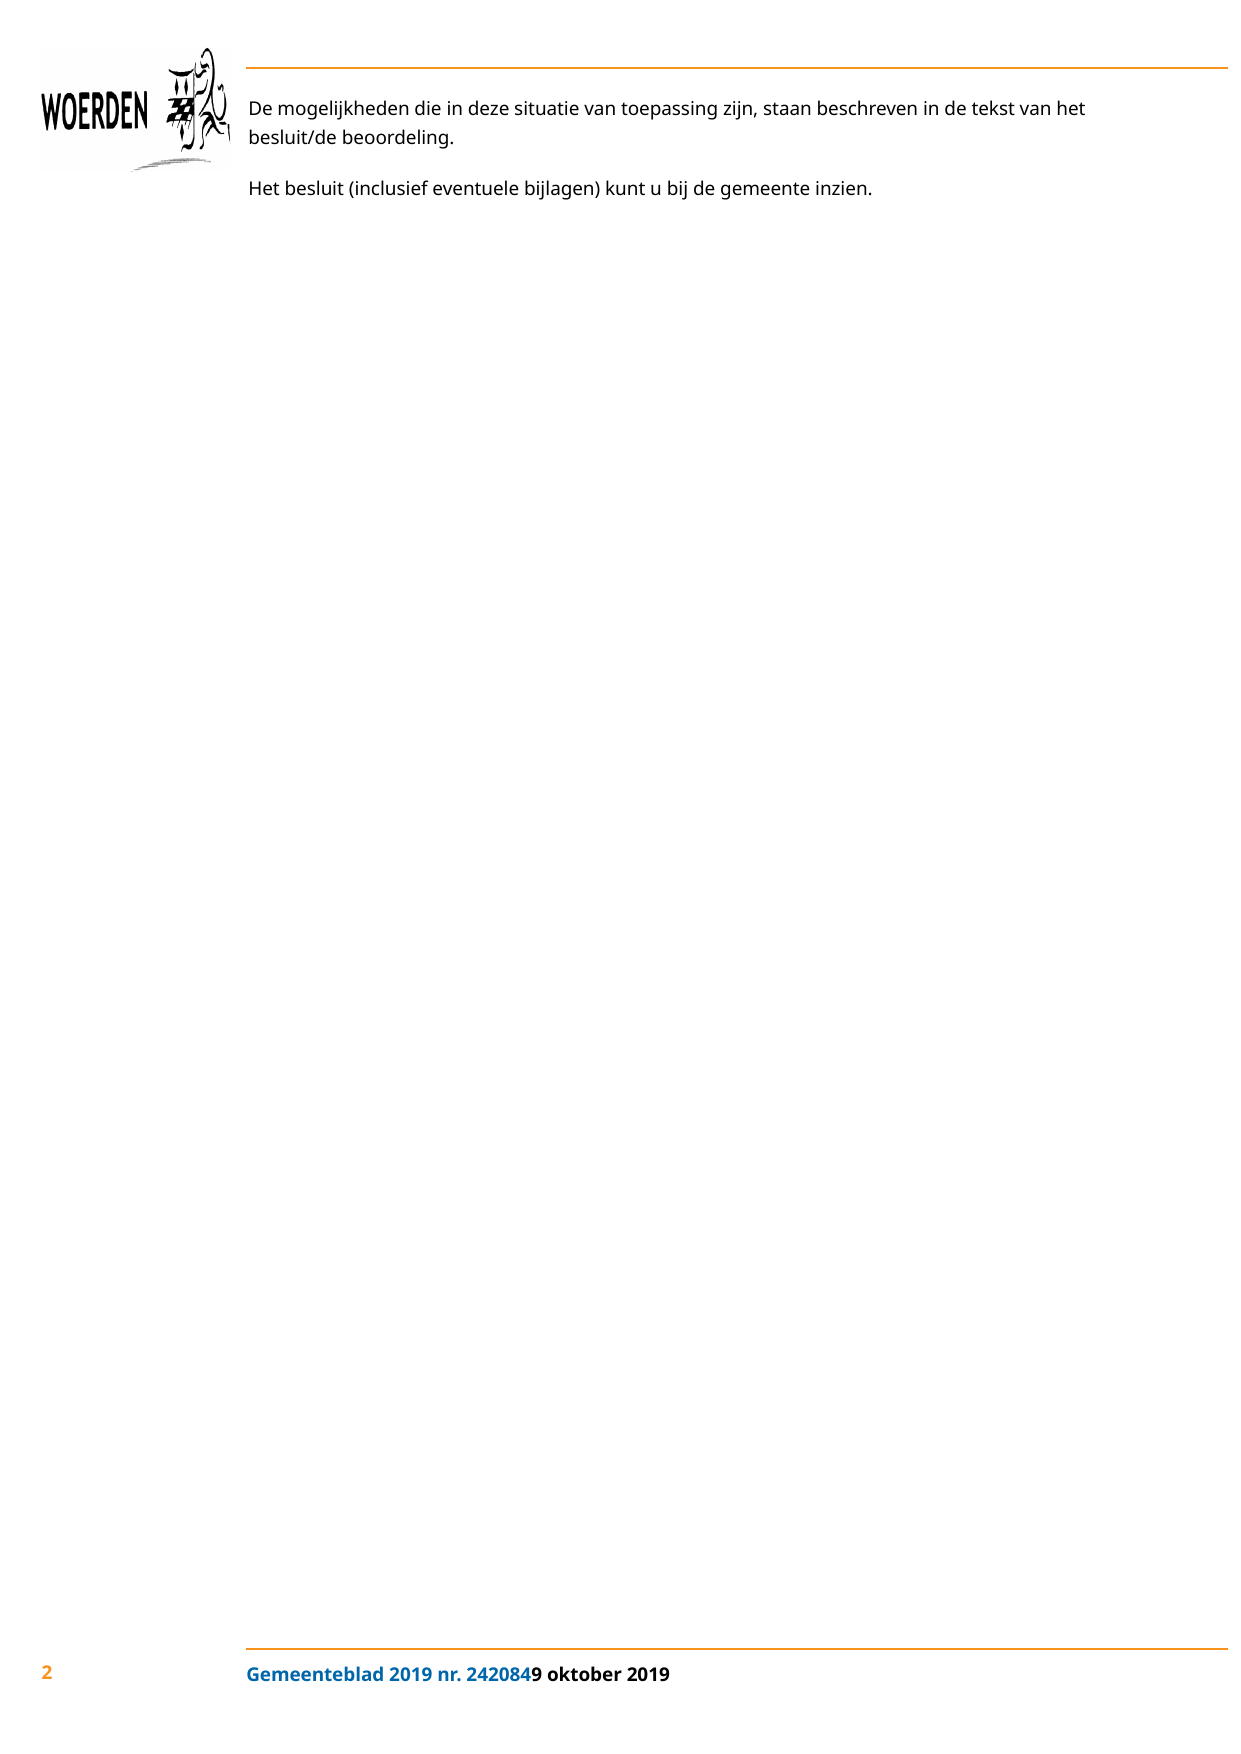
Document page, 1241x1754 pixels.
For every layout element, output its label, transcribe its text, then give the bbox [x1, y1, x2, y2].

picture [41, 47, 231, 172]
text De mogelijkheden die in deze situatie van toepassing zijn, staan beschreven in de tekst van het besluit/de beoordeling. [248, 95, 1152, 150]
text Het besluit (inclusief eventuele bijlagen) kunt u bij de gemeente inzien. [248, 175, 1152, 201]
